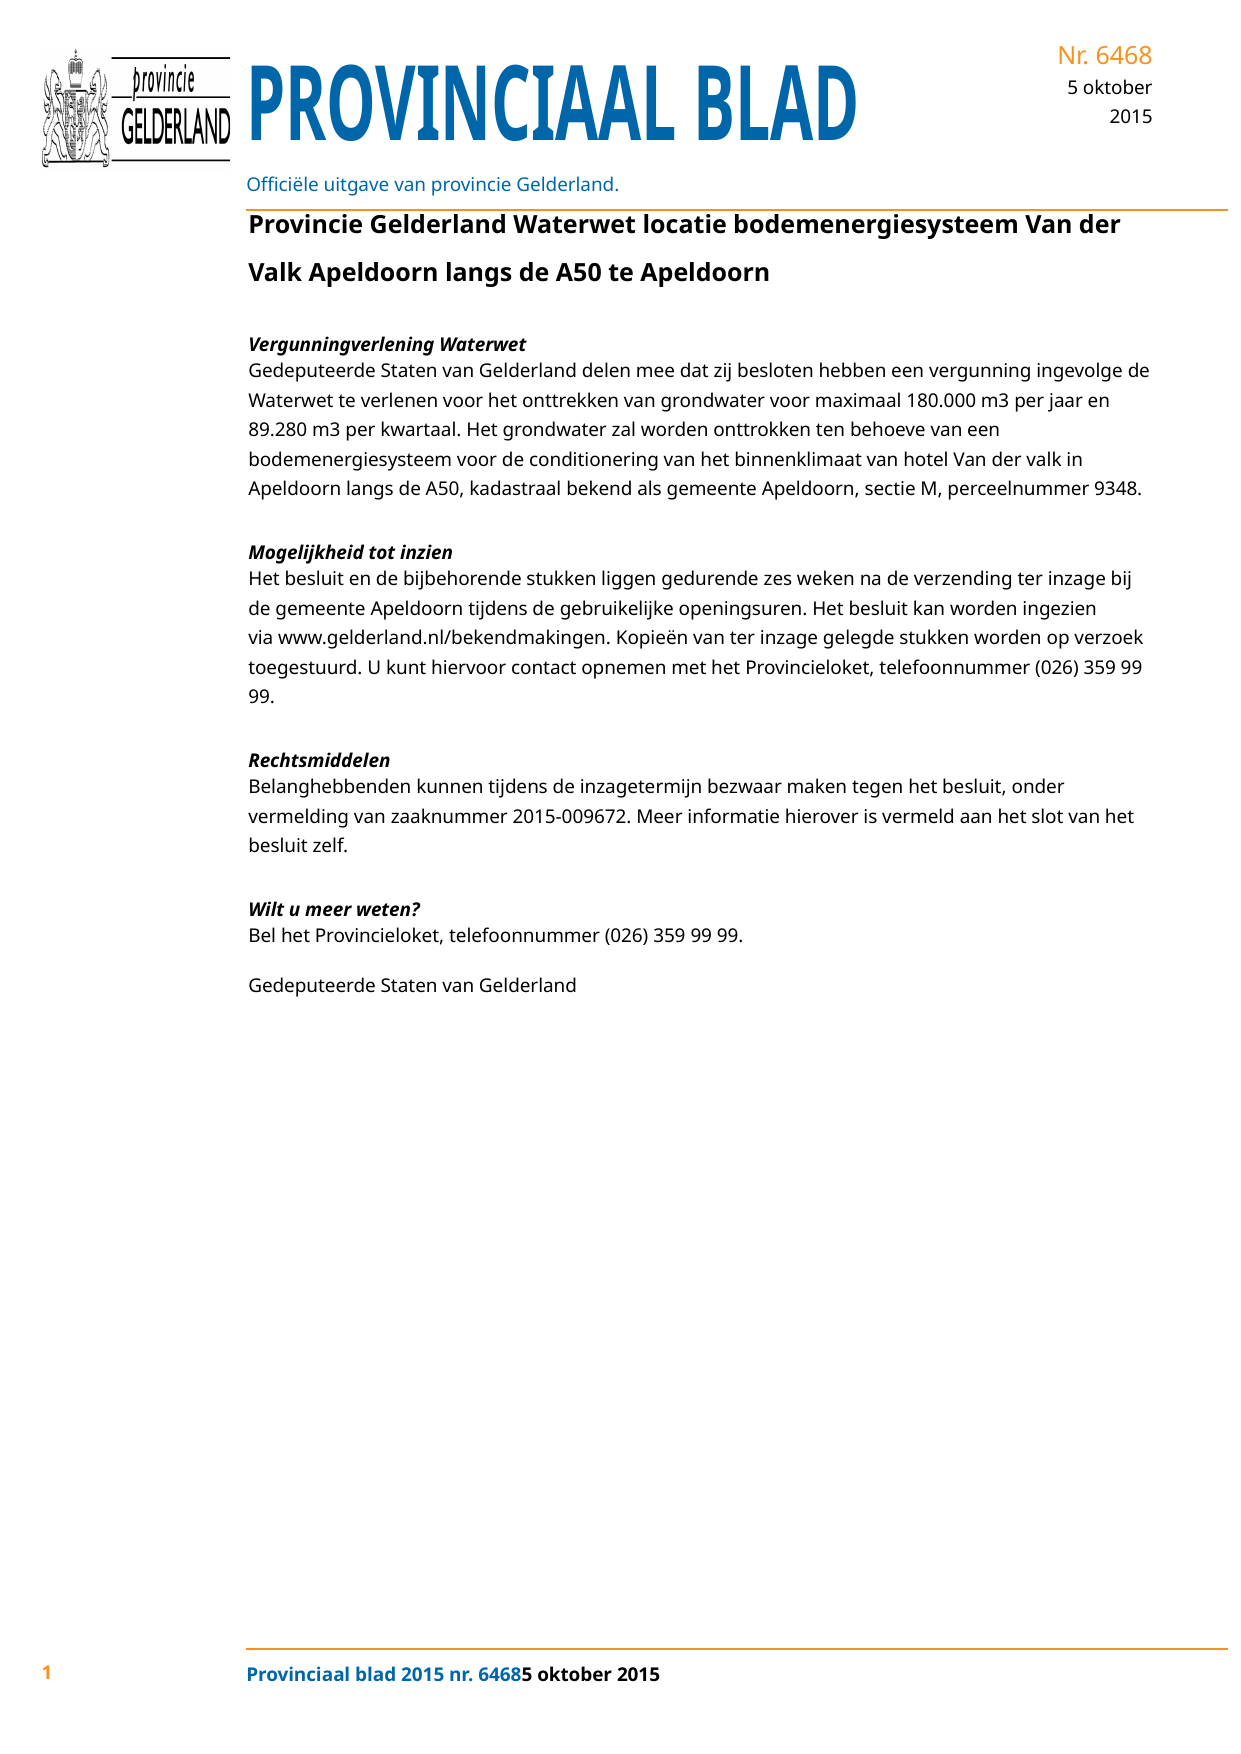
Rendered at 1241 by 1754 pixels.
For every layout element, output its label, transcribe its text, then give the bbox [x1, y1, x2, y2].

text Het besluit en de bijbehorende stukken liggen gedurende zes weken na de verzending ter inzage bij de gemeente Apeldoorn tijdens de gebruikelijke openingsuren. Het besluit kan worden ingezien via www.gelderland.nl/bekendmakingen. Kopieën van ter inzage gelegde stukken worden op verzoek toegestuurd. U kunt hiervoor contact opnemen met het Provincieloket, telefoonnummer (026) 359 99 99. [248, 565, 1152, 709]
text Gedeputeerde Staten van Gelderland delen mee dat zij besloten hebben een vergunning ingevolge de Waterwet te verlenen voor het onttrekken van grondwater voor maximaal 180.000 m3 per jaar en 89.280 m3 per kwartaal. Het grondwater zal worden onttrokken ten behoeve van een bodemenergiesysteem voor de conditionering van het binnenklimaat van hotel Van der valk in Apeldoorn langs de A50, kadastraal bekend als gemeente Apeldoorn, sectie M, perceelnummer 9348. [248, 357, 1152, 501]
text Belanghebbenden kunnen tijdens de inzagetermijn bezwaar maken tegen het besluit, onder vermelding van zaaknummer 2015-009672. Meer informatie hierover is vermeld aan het slot van het besluit zelf. [248, 773, 1152, 858]
text Provincie Gelderland Waterwet locatie bodemenergiesysteem Van der Valk Apeldoorn langs de A50 te Apeldoorn [248, 211, 1152, 288]
text Gedeputeerde Staten van Gelderland [248, 972, 1152, 998]
text Mogelijkheid tot inzien [248, 539, 1152, 565]
text Wilt u meer weten? [248, 896, 1152, 922]
picture [41, 47, 231, 172]
text Rechtsmiddelen [248, 747, 1152, 773]
text Vergunningverlening Waterwet [248, 331, 1152, 357]
text Bel het Provincieloket, telefoonnummer (026) 359 99 99. [248, 922, 1152, 948]
